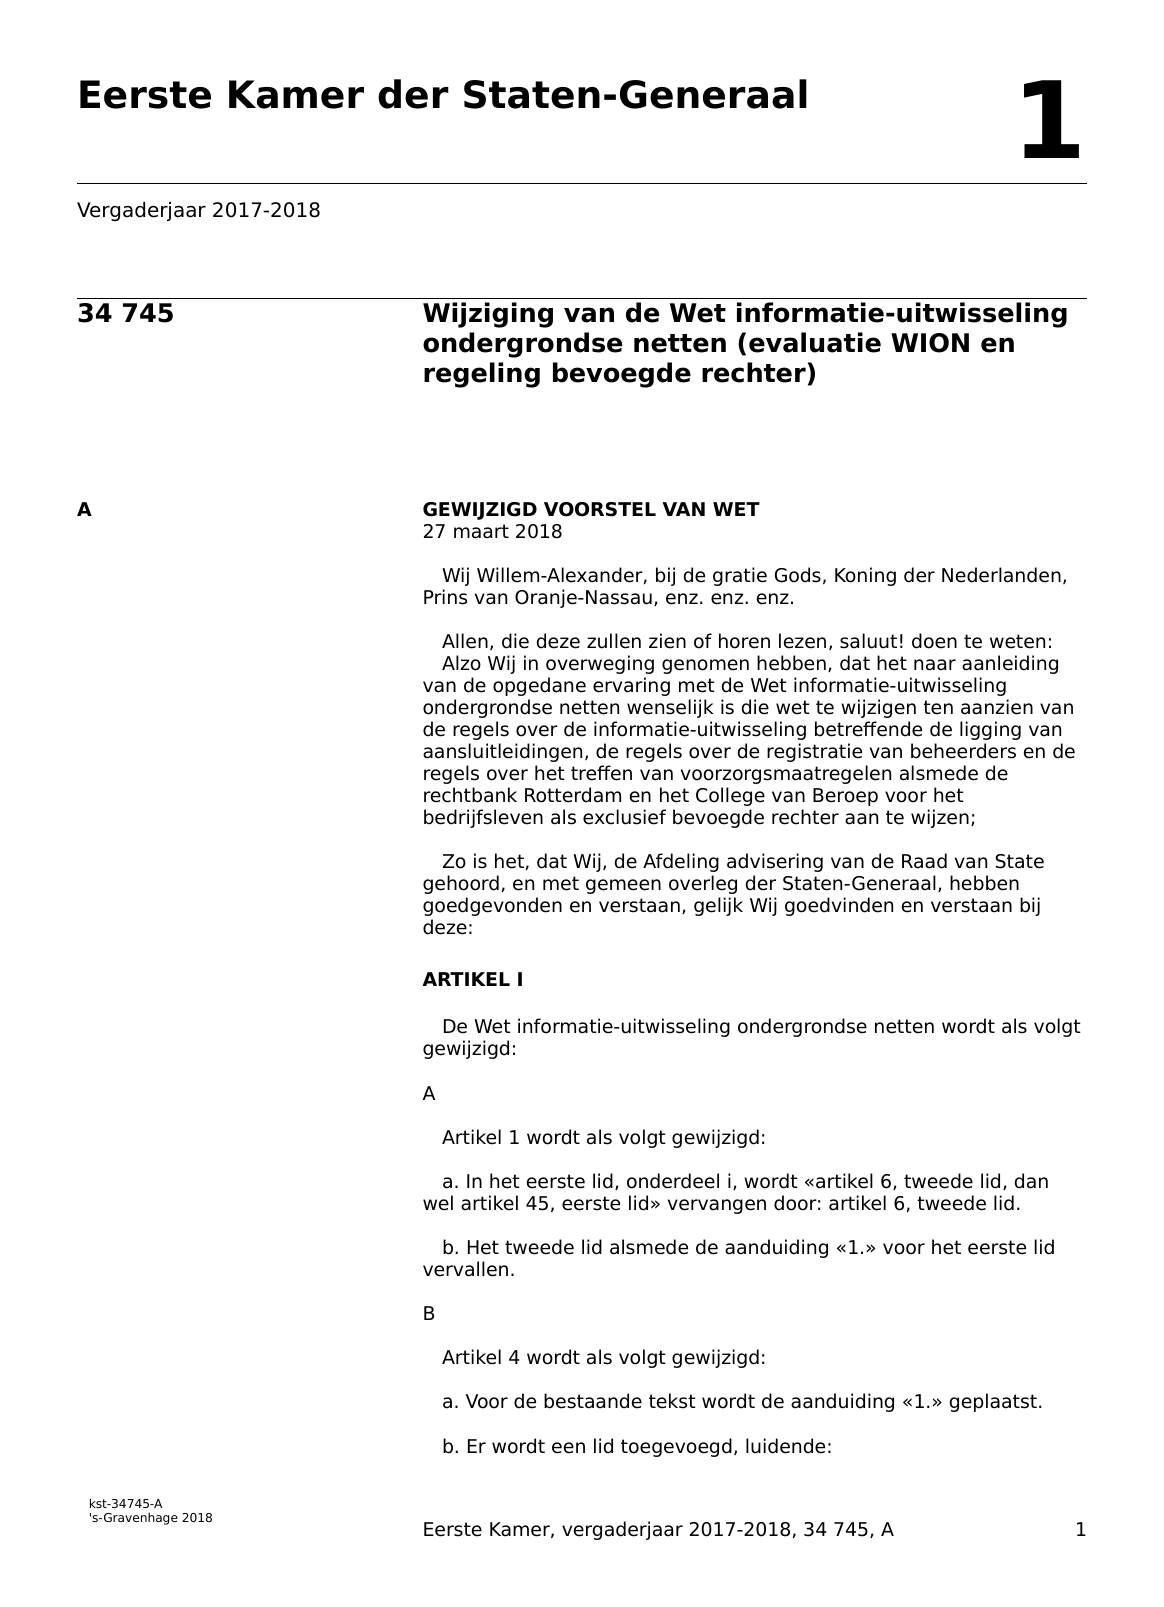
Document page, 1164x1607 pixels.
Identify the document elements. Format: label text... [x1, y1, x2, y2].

text 's-Gravenhage 2018 [88, 1511, 323, 1525]
text B [422, 1303, 1087, 1325]
text b. Het tweede lid alsmede de aanduiding «1.» voor het eerste lid vervallen. [422, 1237, 1087, 1281]
table_cell Vergaderjaar 2017-2018 [77, 184, 1087, 298]
text kst-34745-A [88, 1497, 323, 1511]
subtitle A GEWIJZIGD VOORSTEL VAN WET [77, 499, 1087, 521]
text b. Er wordt een lid toegevoegd, luidende: [422, 1436, 1087, 1457]
text Wij Willem-Alexander, bij de gratie Gods, Koning der Nederlanden, Prins van Oranje-Nassau, enz. enz. enz. [422, 565, 1087, 609]
text Artikel 4 wordt als volgt gewijzigd: [422, 1347, 1087, 1369]
text De Wet informatie-uitwisseling ondergrondse netten wordt als volgt gewijzigd: [422, 1016, 1087, 1060]
text Zo is het, dat Wij, de Afdeling advisering van de Raad van State gehoord, en met gemeen overleg der Staten-Generaal, hebben goedgevonden en verstaan, gelijk Wij goedvinden en verstaan bij deze: [422, 851, 1087, 939]
subtitle 34 745 Wijziging van de Wet informatie-uitwisseling ondergrondse netten (evaluatie WION en regeling bevoegde rechter) [77, 299, 1087, 388]
text 27 maart 2018 [422, 521, 1087, 543]
text Allen, die deze zullen zien of horen lezen, saluut! doen te weten: [422, 631, 1087, 653]
subtitle ARTIKEL I [422, 969, 1087, 991]
text Alzo Wij in overweging genomen hebben, dat het naar aanleiding van de opgedane ervaring met de Wet informatie-uitwisseling ondergrondse netten wenselijk is die wet te wijzigen ten aanzien van de regels over de informatie-uitwisseling betreffende de ligging van aansluitleidingen, de regels over de registratie van beheerders en de regels over het treffen van voorzorgsmaatregelen alsmede de rechtbank Rotterdam en het College van Beroep voor het bedrijfsleven als exclusief bevoegde rechter aan te wijzen; [422, 653, 1087, 829]
text a. In het eerste lid, onderdeel i, wordt «artikel 6, tweede lid, dan wel artikel 45, eerste lid» vervangen door: artikel 6, tweede lid. [422, 1171, 1087, 1215]
table_header Eerste Kamer der Staten-Generaal [77, 59, 886, 183]
text Artikel 1 wordt als volgt gewijzigd: [422, 1127, 1087, 1148]
text A [422, 1082, 1087, 1104]
text a. Voor de bestaande tekst wordt de aanduiding «1.» geplaatst. [422, 1391, 1087, 1413]
table_header 1 [886, 59, 1087, 183]
